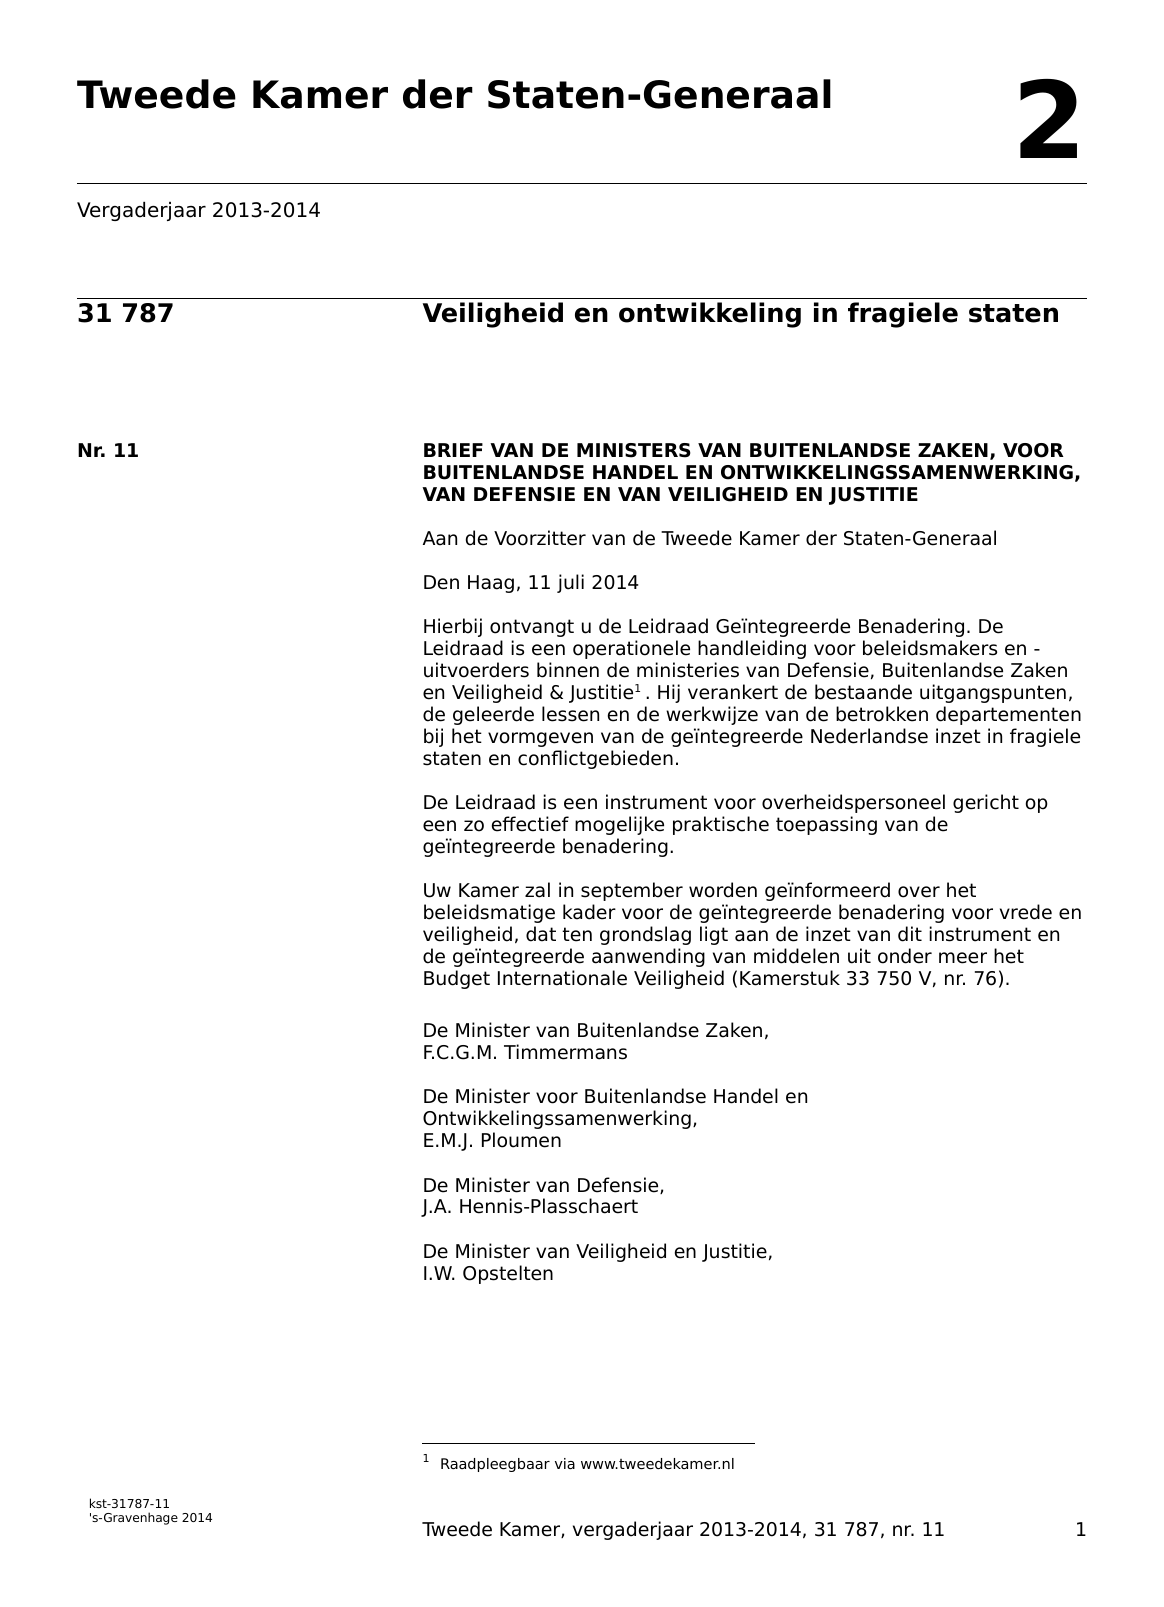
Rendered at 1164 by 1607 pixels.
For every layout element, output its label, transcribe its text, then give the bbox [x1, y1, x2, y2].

text Uw Kamer zal in september worden geïnformeerd over het beleidsmatige kader voor de geïntegreerde benadering voor vrede en veiligheid, dat ten grondslag ligt aan de inzet van dit instrument en de geïntegreerde aanwending van middelen uit onder meer het Budget Internationale Veiligheid (Kamerstuk 33 750 V, nr. 76). [422, 880, 1087, 990]
subtitle 31 787 Veiligheid en ontwikkeling in fragiele staten [77, 299, 1087, 329]
text Den Haag, 11 juli 2014 [422, 572, 1087, 594]
text Hierbij ontvangt u de Leidraad Geïntegreerde Benadering. De Leidraad is een operationele handleiding voor beleidsmakers en -uitvoerders binnen de ministeries van Defensie, Buitenlandse Zaken en Veiligheid & Justitie. Hij verankert de bestaande uitgangspunten, de geleerde lessen en de werkwijze van de betrokken departementen bij het vormgeven van de geïntegreerde Nederlandse inzet in fragiele staten en conflictgebieden. [422, 616, 1087, 770]
table_header 2 [886, 59, 1087, 183]
text kst-31787-11 [88, 1497, 323, 1511]
table_header Tweede Kamer der Staten-Generaal [77, 59, 886, 183]
text De Minister van Defensie, J.A. Hennis-Plasschaert [422, 1174, 1087, 1218]
table_cell Vergaderjaar 2013-2014 [77, 184, 1087, 298]
text De Minister van Buitenlandse Zaken, F.C.G.M. Timmermans [422, 1020, 1087, 1064]
text De Minister van Veiligheid en Justitie, I.W. Opstelten [422, 1241, 1087, 1284]
text Aan de Voorzitter van de Tweede Kamer der Staten-Generaal [422, 528, 1087, 550]
text De Leidraad is een instrument voor overheidspersoneel gericht op een zo effectief mogelijke praktische toepassing van de geïntegreerde benadering. [422, 792, 1087, 858]
text De Minister voor Buitenlandse Handel en Ontwikkelingssamenwerking, E.M.J. Ploumen [422, 1086, 1087, 1152]
text Raadpleegbaar via www.tweedekamer.nl [422, 1452, 1087, 1474]
subtitle Nr. 11 BRIEF VAN DE MINISTERS VAN BUITENLANDSE ZAKEN, VOOR BUITENLANDSE HANDEL EN ONTWIKKELINGSSAMENWERKING, VAN DEFENSIE EN VAN VEILIGHEID EN JUSTITIE [77, 440, 1087, 506]
text 's-Gravenhage 2014 [88, 1511, 323, 1525]
